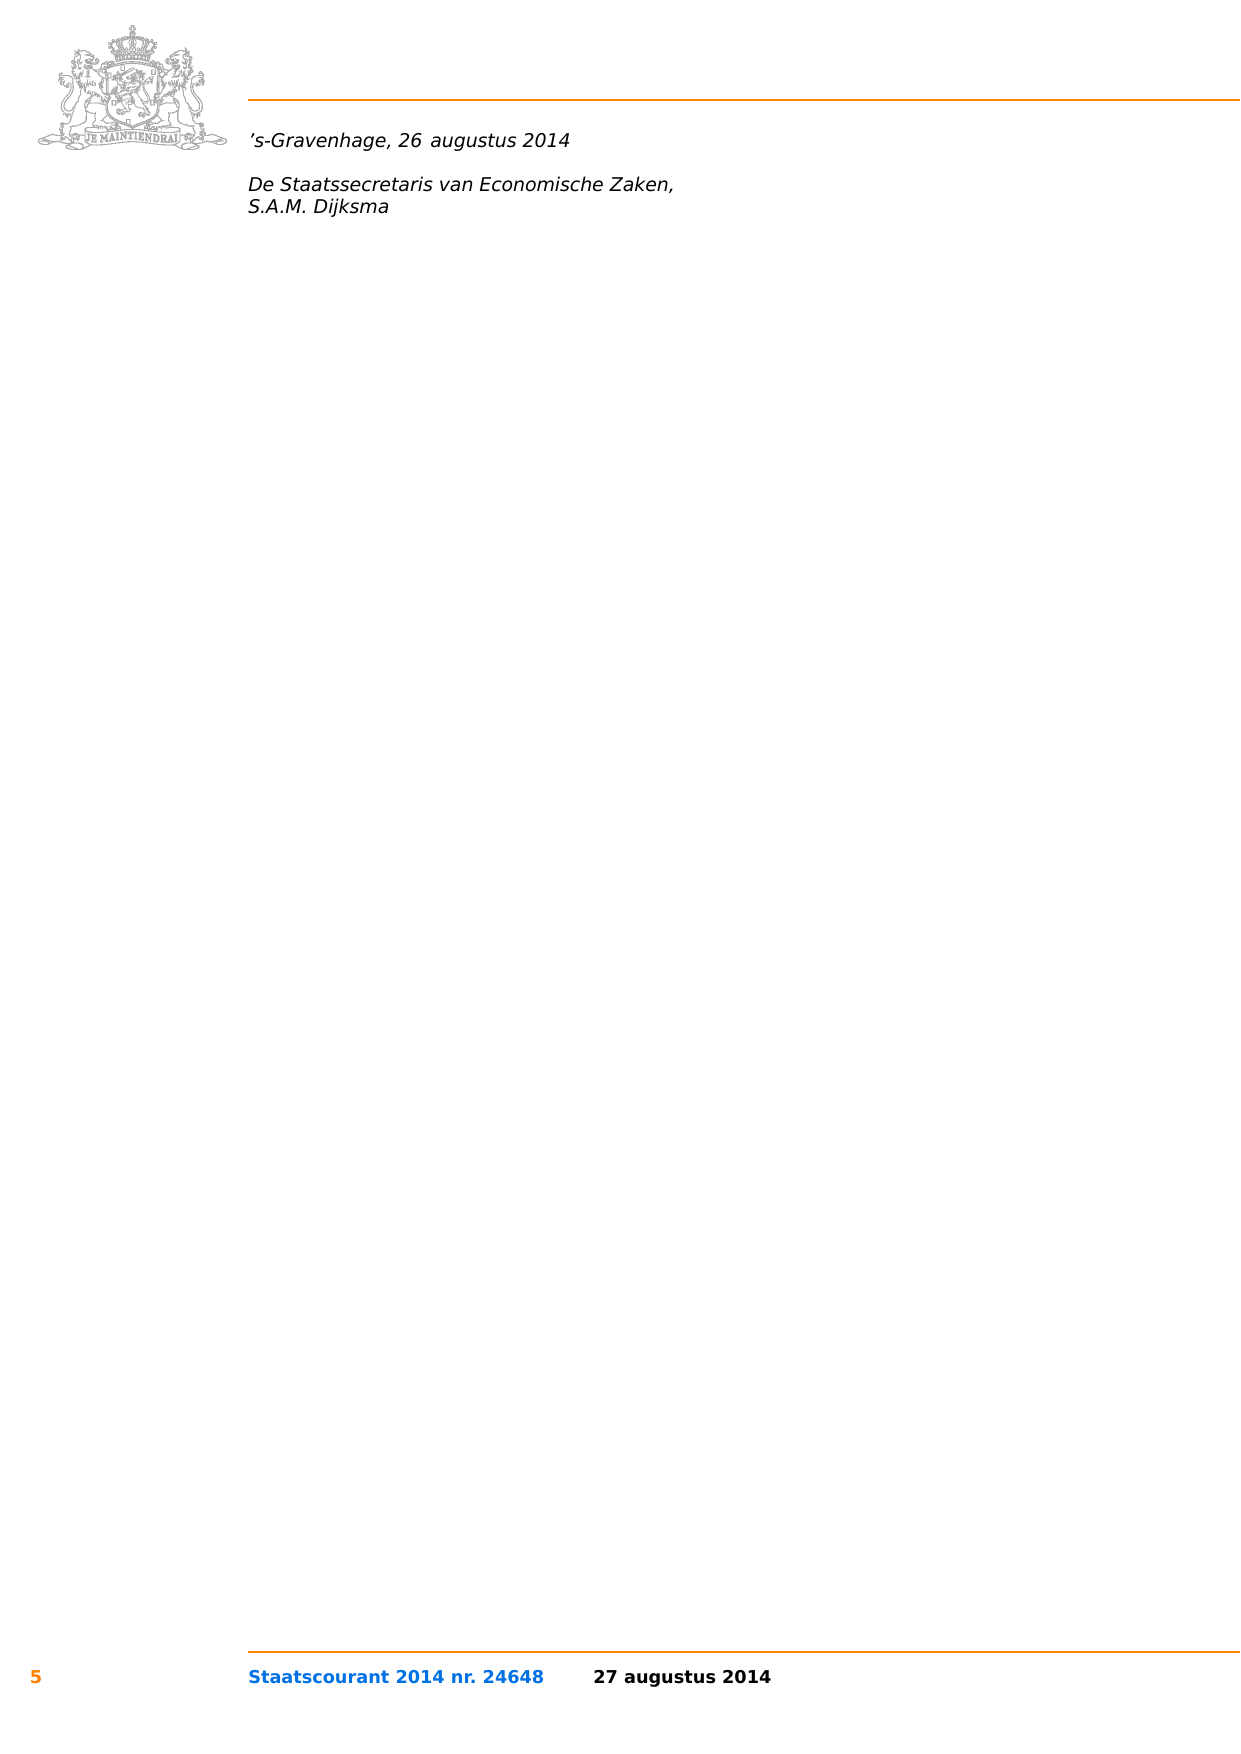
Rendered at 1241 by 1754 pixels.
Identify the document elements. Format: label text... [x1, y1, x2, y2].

picture [38, 25, 227, 150]
text De Staatssecretaris van Economische Zaken, S.A.M. Dijksma [248, 174, 1163, 218]
text ’s-Gravenhage, 26 augustus 2014 [248, 130, 1163, 152]
